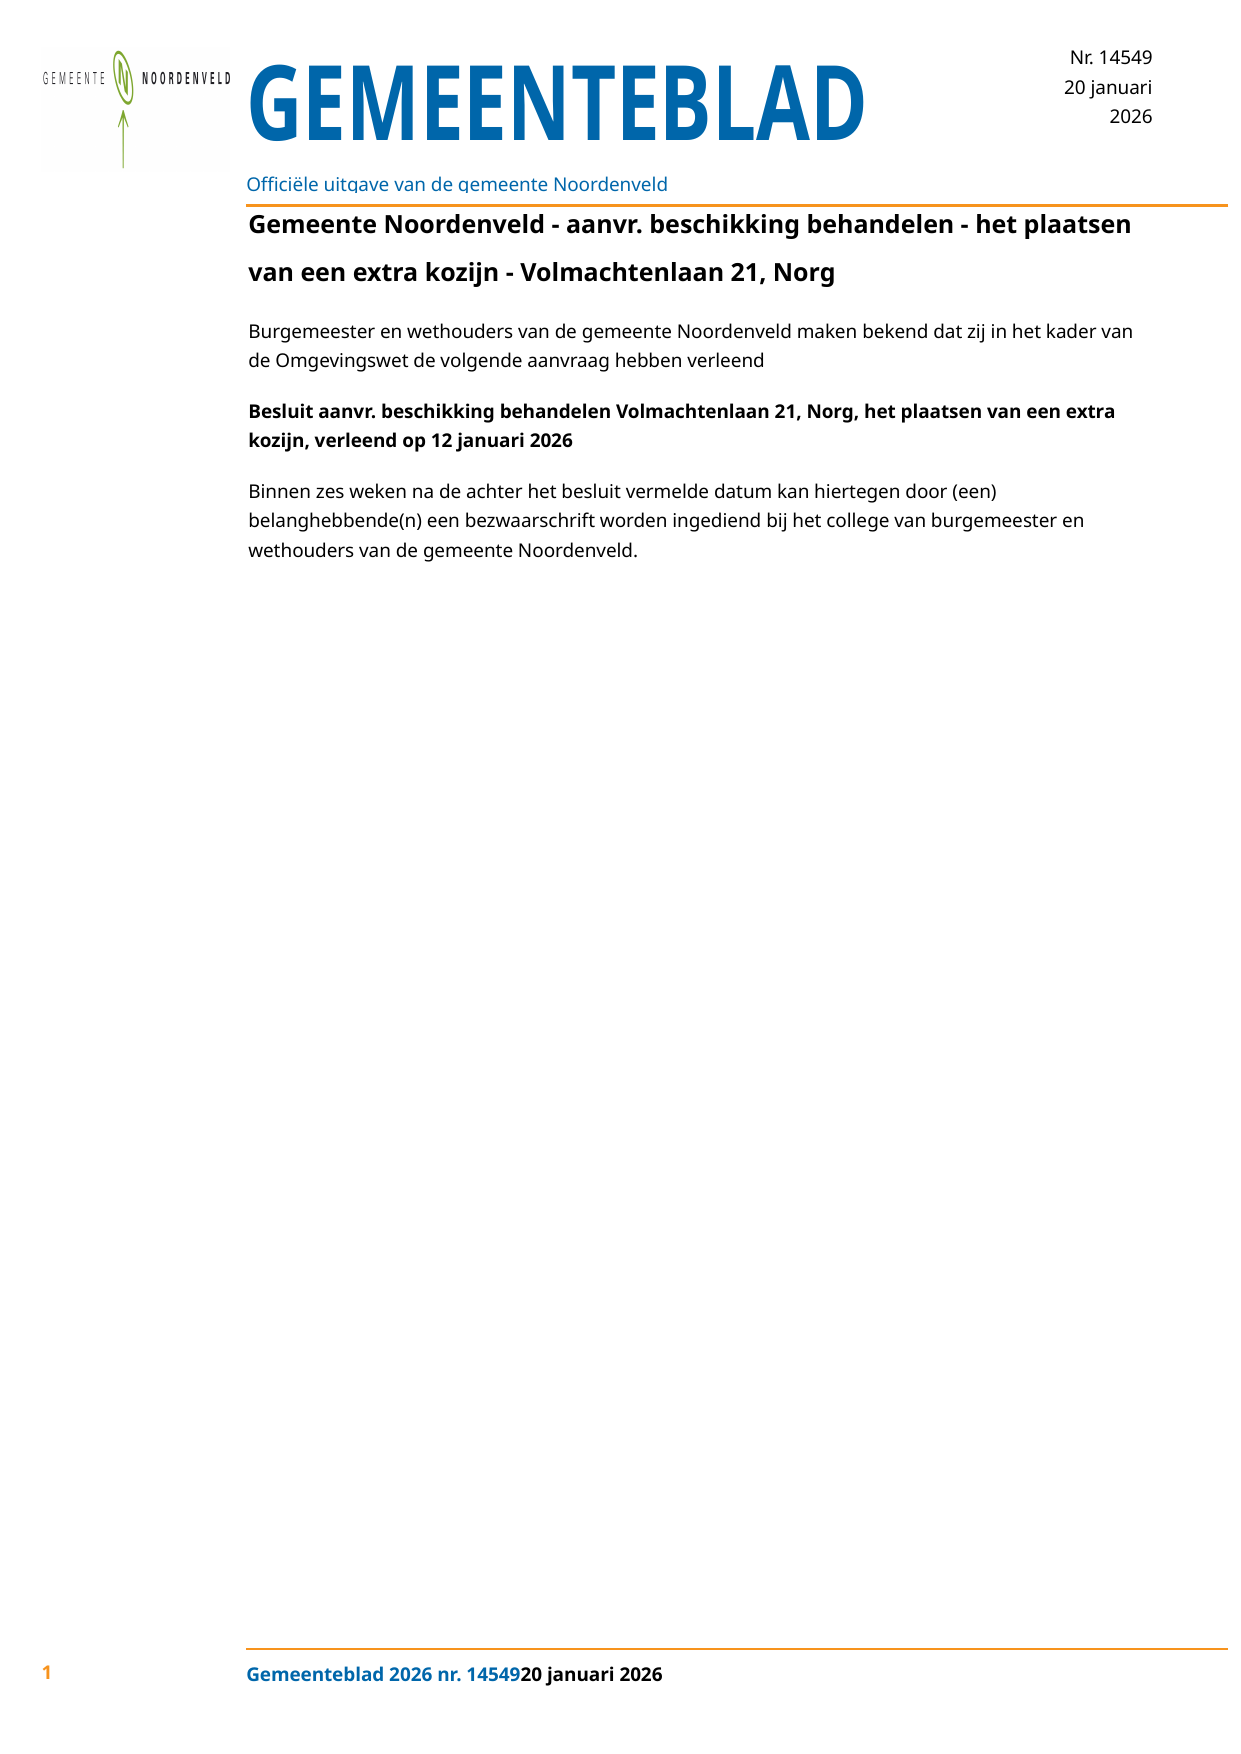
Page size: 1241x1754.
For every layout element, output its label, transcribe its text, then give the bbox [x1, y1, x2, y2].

text Besluit aanvr. beschikking behandelen Volmachtenlaan 21, Norg, het plaatsen van een extra kozijn, verleend op 12 januari 2026 [248, 398, 1152, 453]
text Gemeente Noordenveld - aanvr. beschikking behandelen - het plaatsen van een extra kozijn - Volmachtenlaan 21, Norg [248, 207, 1152, 288]
picture [41, 47, 231, 172]
text Binnen zes weken na de achter het besluit vermelde datum kan hiertegen door (een) belanghebbende(n) een bezwaarschrift worden ingediend bij het college van burgemeester en wethouders van de gemeente Noordenveld. [248, 478, 1152, 563]
text Burgemeester en wethouders van de gemeente Noordenveld maken bekend dat zij in het kader van de Omgevingswet de volgende aanvraag hebben verleend [248, 318, 1152, 373]
